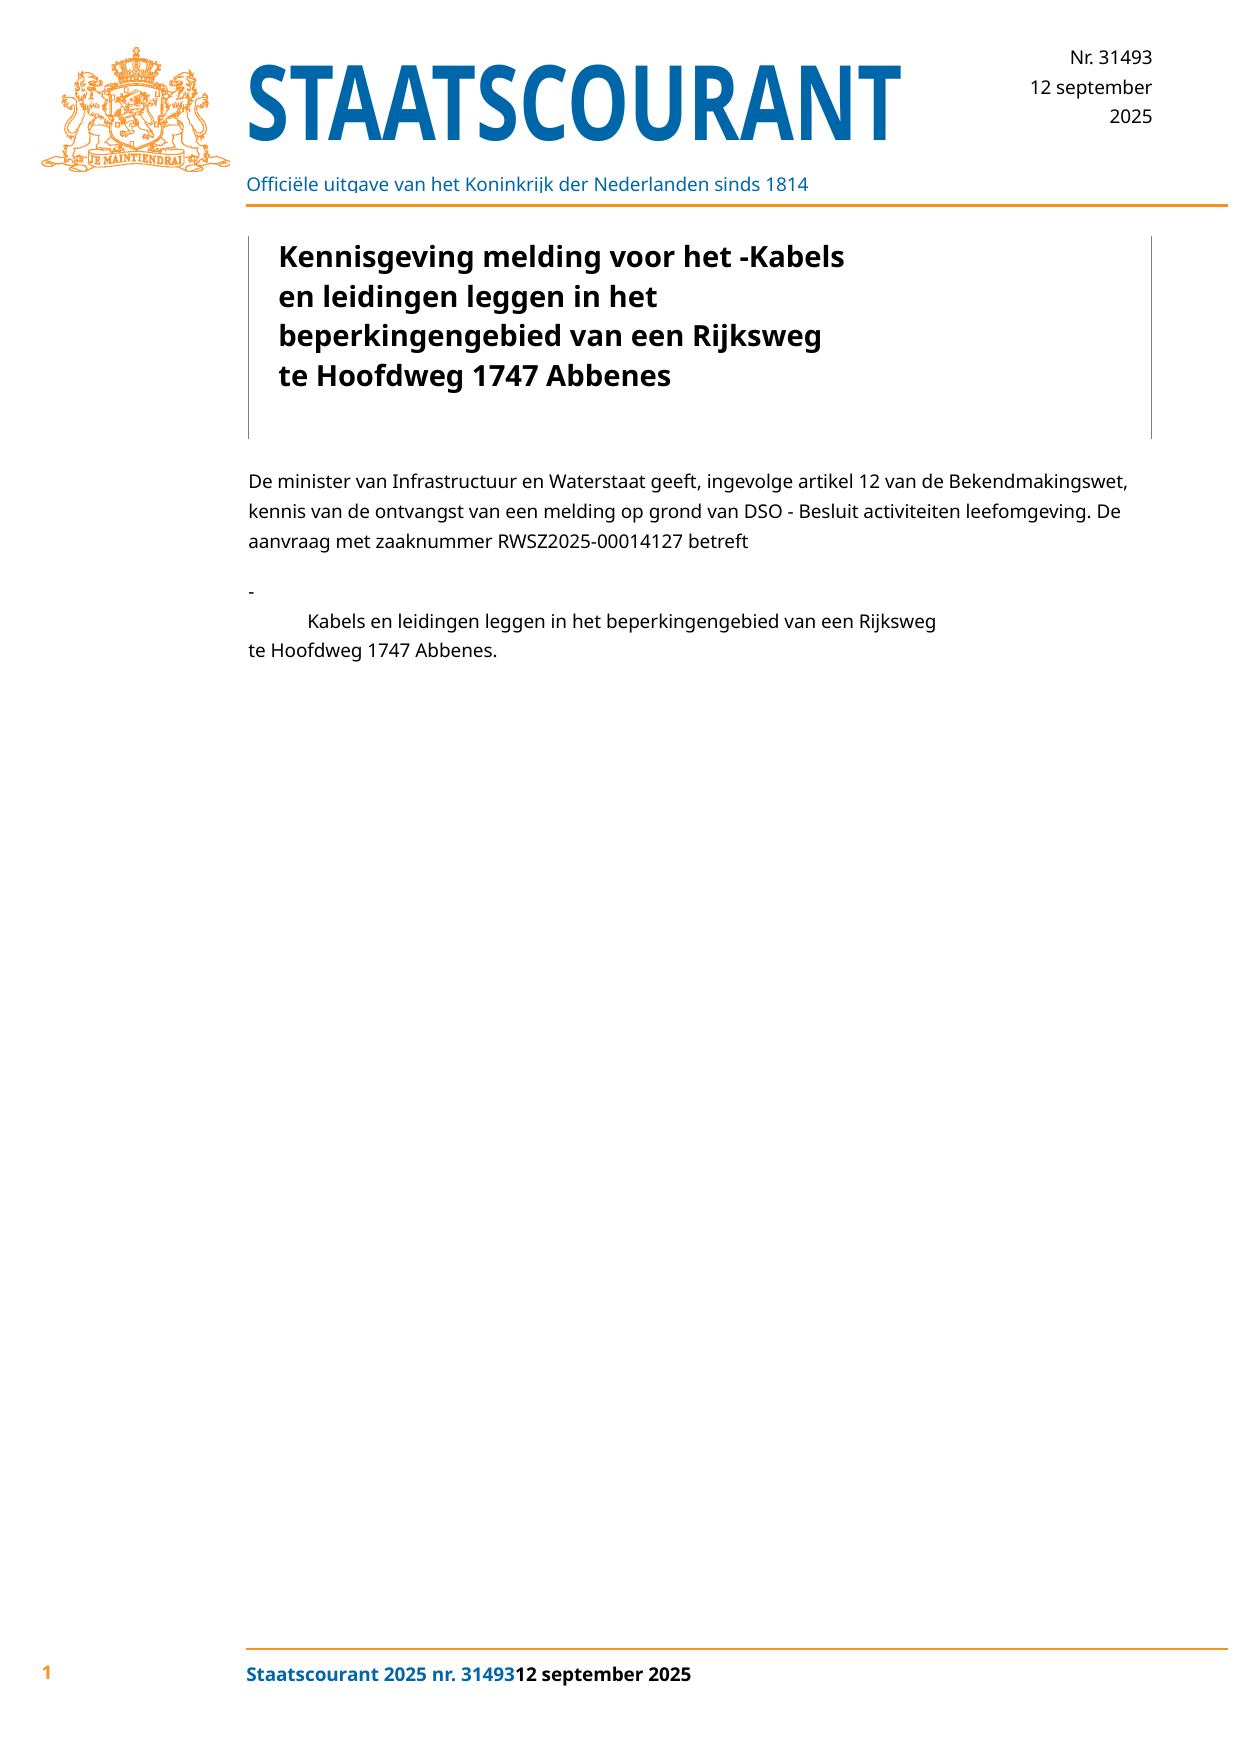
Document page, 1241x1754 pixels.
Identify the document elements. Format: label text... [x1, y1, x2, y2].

table_header [1090, 236, 1151, 413]
picture [41, 47, 231, 172]
table_header Kennisgeving melding voor het -Kabels en leidingen leggen in het beperkingengebied van een Rijksweg te Hoofdweg 1747 Abbenes [249, 236, 850, 439]
list Kabels en leidingen leggen in het beperkingengebied van een Rijksweg [248, 608, 1152, 633]
picture [912, 236, 1090, 414]
table_header [850, 236, 912, 413]
text De minister van Infrastructuur en Waterstaat geeft, ingevolge artikel 12 van de Bekendmakingswet, kennis van de ontvangst van een melding op grond van DSO - Besluit activiteiten leefomgeving. De aanvraag met zaaknummer RWSZ2025-00014127 betreft [248, 469, 1152, 553]
table_header [850, 414, 1151, 439]
text te Hoofdweg 1747 Abbenes. [248, 637, 1152, 663]
